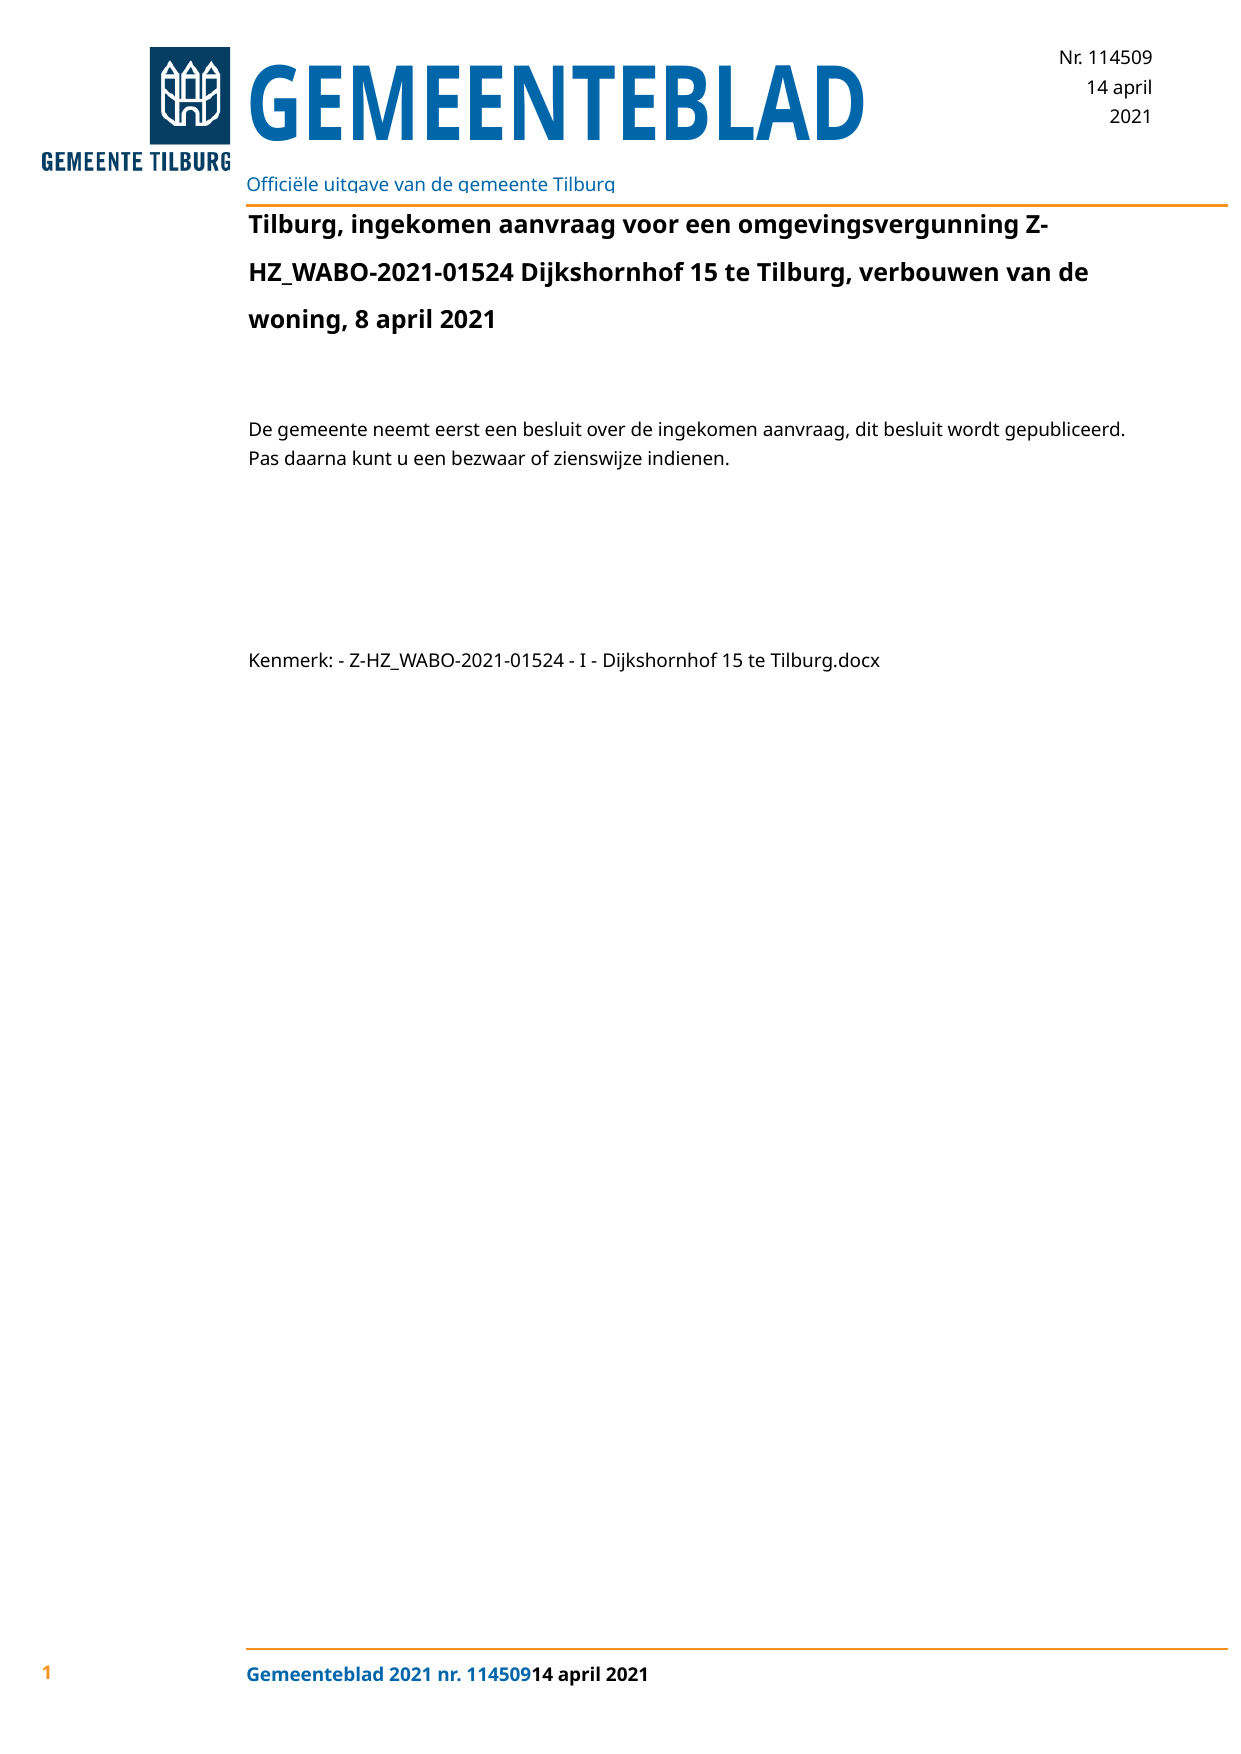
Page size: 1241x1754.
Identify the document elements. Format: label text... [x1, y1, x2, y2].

picture [41, 47, 231, 172]
text Kenmerk: - Z-HZ_WABO-2021-01524 - I - Dijkshornhof 15 te Tilburg.docx [248, 647, 1152, 673]
text De gemeente neemt eerst een besluit over de ingekomen aanvraag, dit besluit wordt gepubliceerd. Pas daarna kunt u een bezwaar of zienswijze indienen. [248, 416, 1152, 471]
text Tilburg, ingekomen aanvraag voor een omgevingsvergunning Z-HZ_WABO-2021-01524 Dijkshornhof 15 te Tilburg, verbouwen van de woning, 8 april 2021 [248, 207, 1152, 336]
